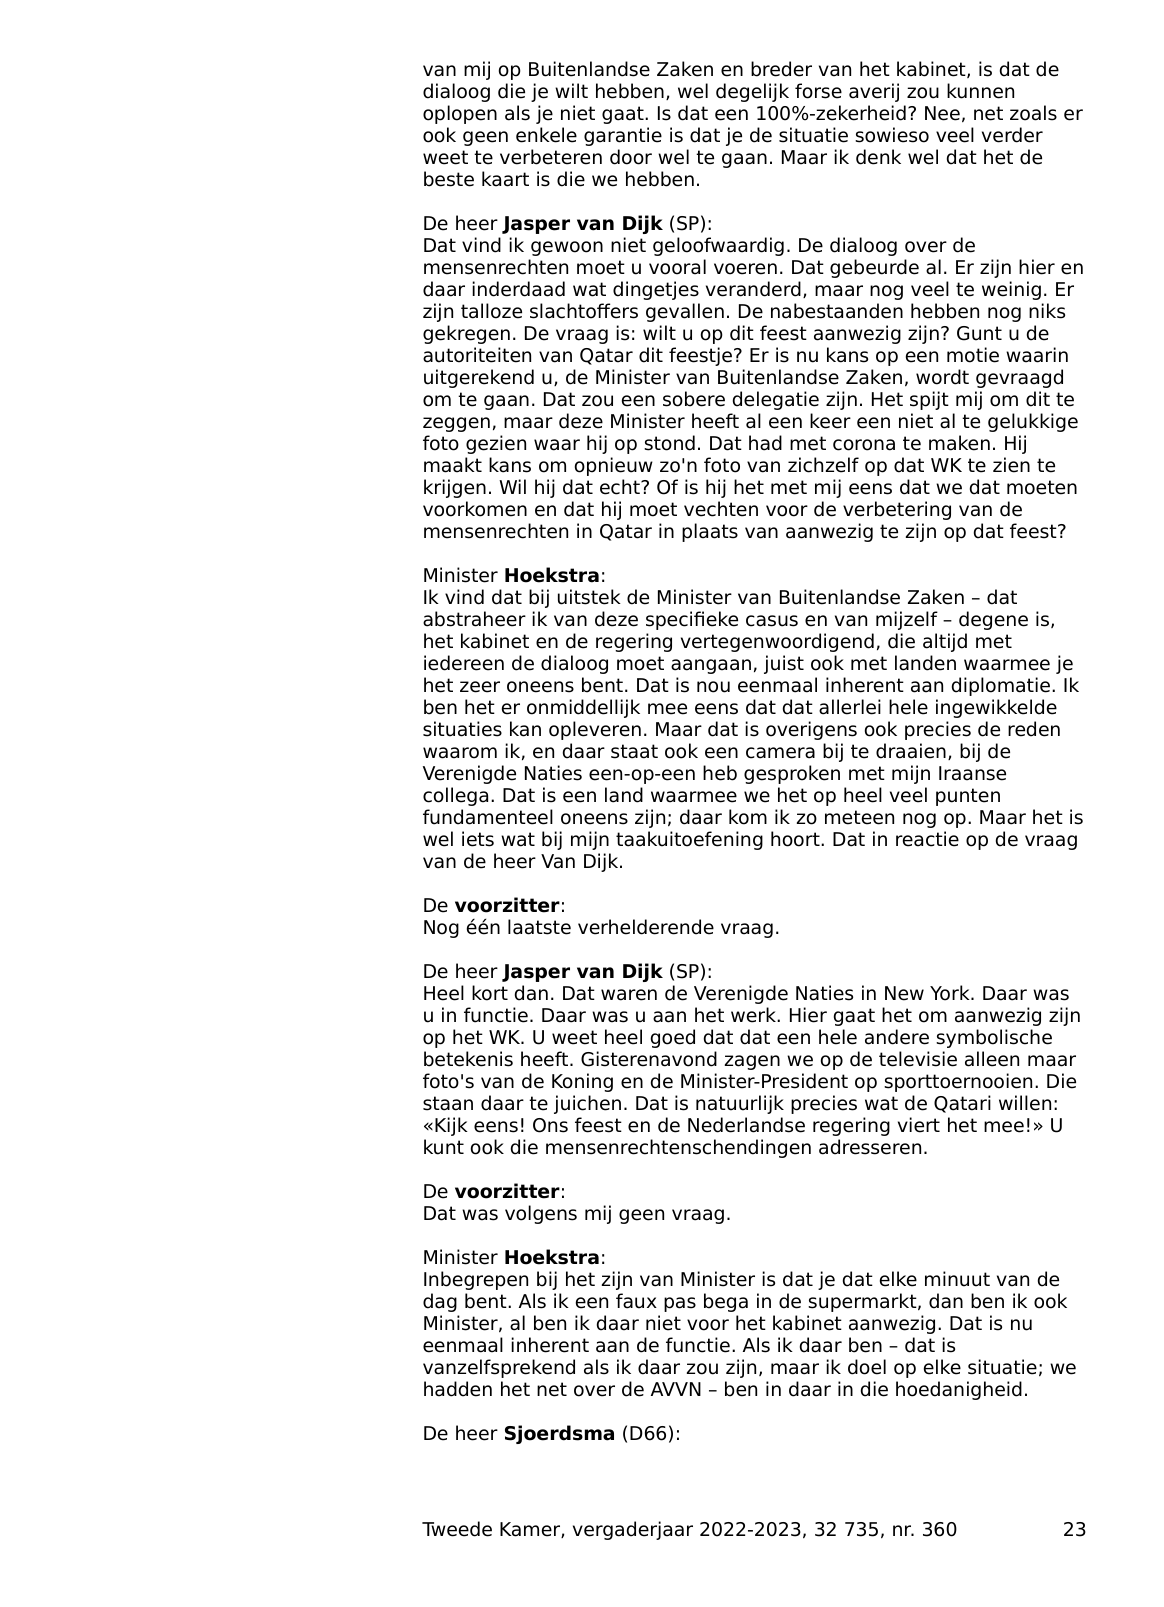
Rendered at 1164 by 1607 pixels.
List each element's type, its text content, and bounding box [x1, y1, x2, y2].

text Inbegrepen bij het zijn van Minister is dat je dat elke minuut van de dag bent. Als ik een faux pas bega in de supermarkt, dan ben ik ook Minister, al ben ik daar niet voor het kabinet aanwezig. Dat is nu eenmaal inherent aan de functie. Als ik daar ben – dat is vanzelfsprekend als ik daar zou zijn, maar ik doel op elke situatie; we hadden het net over de AVVN – ben in daar in die hoedanigheid. [422, 1269, 1087, 1401]
text De heer Jasper van Dijk (SP): [422, 961, 1087, 983]
text De voorzitter: [422, 895, 1087, 917]
text De voorzitter: [422, 1181, 1087, 1203]
text De heer Jasper van Dijk (SP): [422, 213, 1087, 235]
text Dat was volgens mij geen vraag. [422, 1203, 1087, 1225]
text Dat vind ik gewoon niet geloofwaardig. De dialoog over de mensenrechten moet u vooral voeren. Dat gebeurde al. Er zijn hier en daar inderdaad wat dingetjes veranderd, maar nog veel te weinig. Er zijn talloze slachtoffers gevallen. De nabestaanden hebben nog niks gekregen. De vraag is: wilt u op dit feest aanwezig zijn? Gunt u de autoriteiten van Qatar dit feestje? Er is nu kans op een motie waarin uitgerekend u, de Minister van Buitenlandse Zaken, wordt gevraagd om te gaan. Dat zou een sobere delegatie zijn. Het spijt mij om dit te zeggen, maar deze Minister heeft al een keer een niet al te gelukkige foto gezien waar hij op stond. Dat had met corona te maken. Hij maakt kans om opnieuw zo'n foto van zichzelf op dat WK te zien te krijgen. Wil hij dat echt? Of is hij het met mij eens dat we dat moeten voorkomen en dat hij moet vechten voor de verbetering van de mensenrechten in Qatar in plaats van aanwezig te zijn op dat feest? [422, 235, 1087, 543]
text Minister Hoekstra: [422, 565, 1087, 587]
text Ik vind dat bij uitstek de Minister van Buitenlandse Zaken – dat abstraheer ik van deze specifieke casus en van mijzelf – degene is, het kabinet en de regering vertegenwoordigend, die altijd met iedereen de dialoog moet aangaan, juist ook met landen waarmee je het zeer oneens bent. Dat is nou eenmaal inherent aan diplomatie. Ik ben het er onmiddellijk mee eens dat dat allerlei hele ingewikkelde situaties kan opleveren. Maar dat is overigens ook precies de reden waarom ik, en daar staat ook een camera bij te draaien, bij de Verenigde Naties een-op-een heb gesproken met mijn Iraanse collega. Dat is een land waarmee we het op heel veel punten fundamenteel oneens zijn; daar kom ik zo meteen nog op. Maar het is wel iets wat bij mijn taakuitoefening hoort. Dat in reactie op de vraag van de heer Van Dijk. [422, 587, 1087, 873]
text van mij op Buitenlandse Zaken en breder van het kabinet, is dat de dialoog die je wilt hebben, wel degelijk forse averij zou kunnen oplopen als je niet gaat. Is dat een 100%-zekerheid? Nee, net zoals er ook geen enkele garantie is dat je de situatie sowieso veel verder weet te verbeteren door wel te gaan. Maar ik denk wel dat het de beste kaart is die we hebben. [422, 59, 1087, 191]
text Nog één laatste verhelderende vraag. [422, 917, 1087, 939]
text De heer Sjoerdsma (D66): [422, 1423, 1087, 1445]
text Heel kort dan. Dat waren de Verenigde Naties in New York. Daar was u in functie. Daar was u aan het werk. Hier gaat het om aanwezig zijn op het WK. U weet heel goed dat dat een hele andere symbolische betekenis heeft. Gisterenavond zagen we op de televisie alleen maar foto's van de Koning en de Minister-President op sporttoernooien. Die staan daar te juichen. Dat is natuurlijk precies wat de Qatari willen: «Kijk eens! Ons feest en de Nederlandse regering viert het mee!» U kunt ook die mensenrechtenschendingen adresseren. [422, 983, 1087, 1159]
text Minister Hoekstra: [422, 1247, 1087, 1269]
